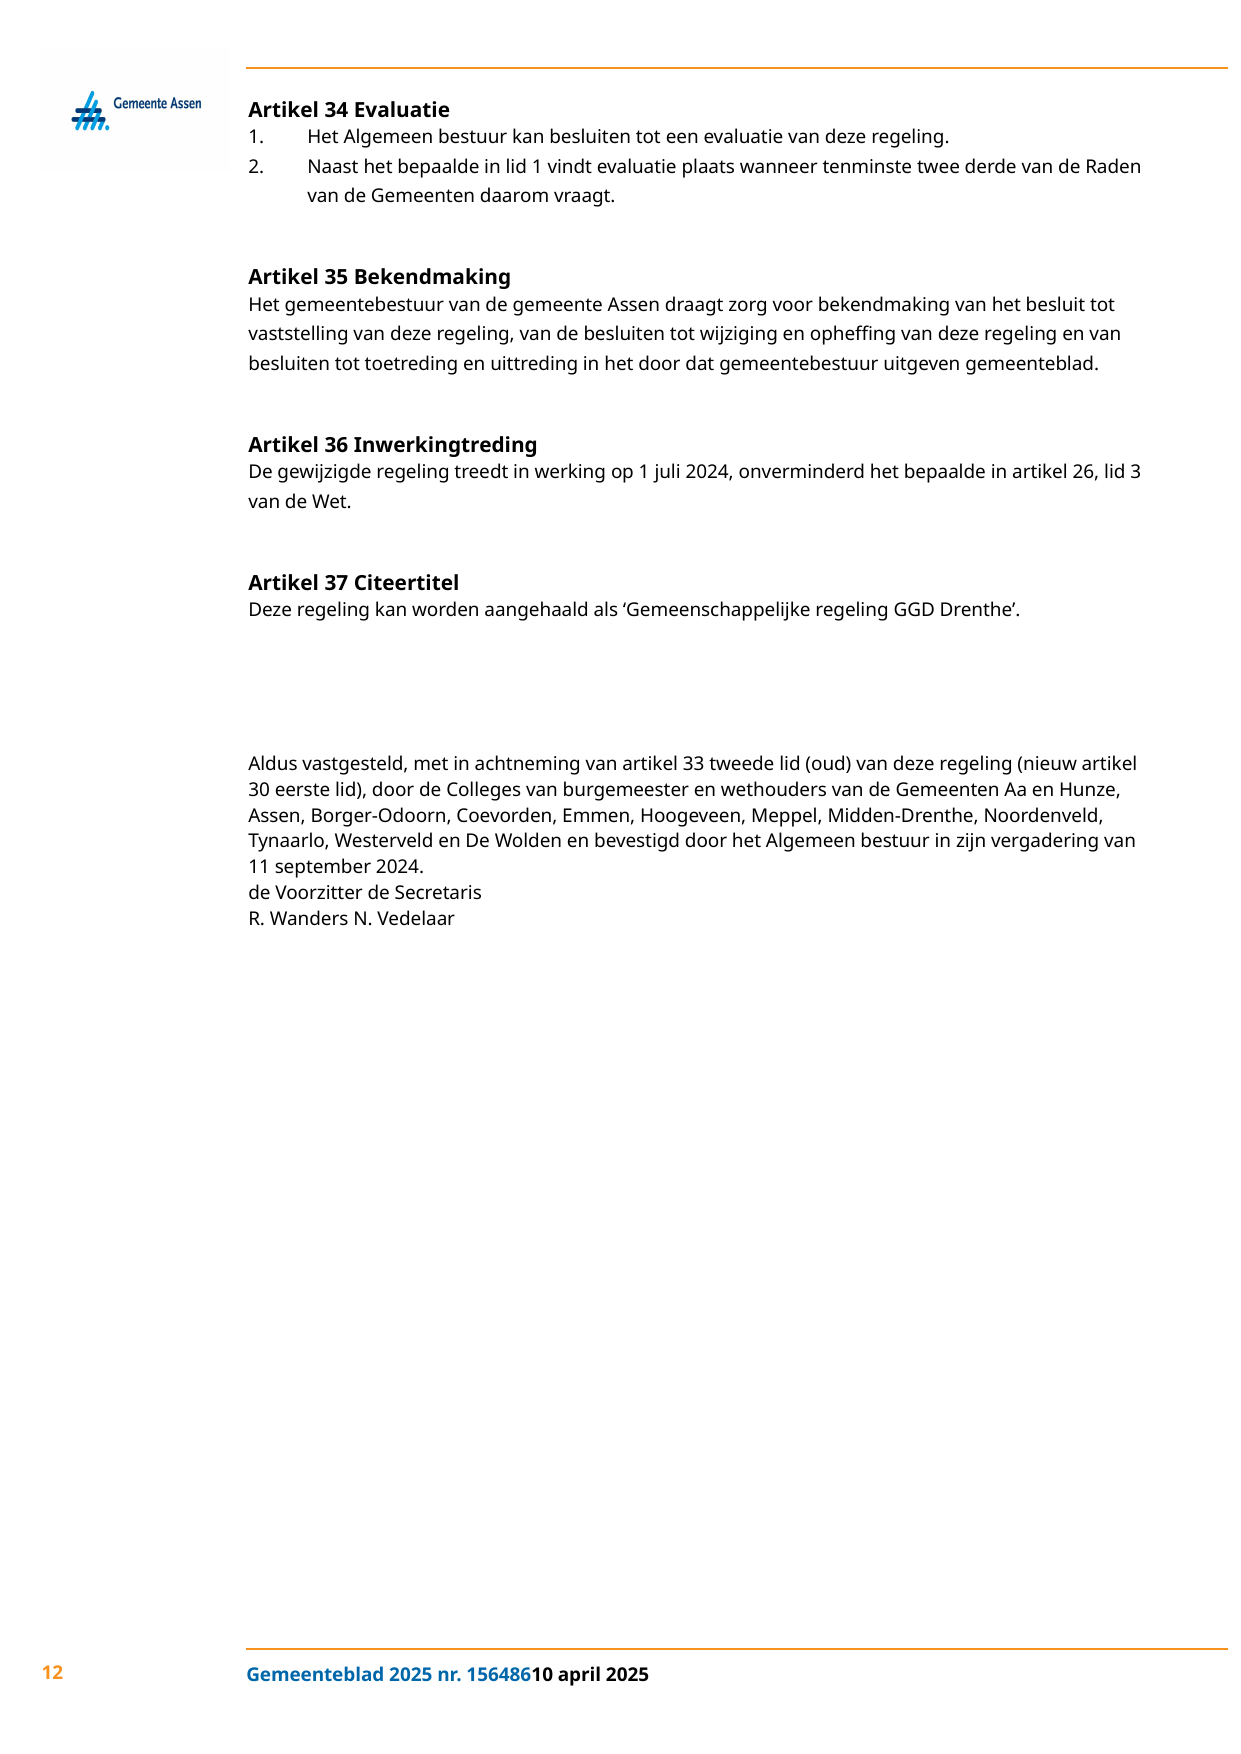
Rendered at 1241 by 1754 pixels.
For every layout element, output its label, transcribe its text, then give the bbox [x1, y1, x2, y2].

text Deze regeling kan worden aangehaald als ‘Gemeenschappelijke regeling GGD Drenthe’. [248, 596, 1152, 622]
text Artikel 34 Evaluatie [248, 95, 1152, 123]
text de Voorzitter de Secretaris [248, 879, 1152, 905]
list Naast het bepaalde in lid 1 vindt evaluatie plaats wanneer tenminste twee derde van de Raden van de Gemeenten daarom vraagt. [248, 153, 1152, 208]
text Het gemeentebestuur van de gemeente Assen draagt zorg voor bekendmaking van het besluit tot vaststelling van deze regeling, van de besluiten tot wijziging en opheffing van deze regeling en van besluiten tot toetreding en uittreding in het door dat gemeentebestuur uitgeven gemeenteblad. [248, 291, 1152, 376]
picture [41, 47, 231, 172]
list Het Algemeen bestuur kan besluiten tot een evaluatie van deze regeling. [248, 123, 1152, 149]
text De gewijzigde regeling treedt in werking op 1 juli 2024, onverminderd het bepaalde in artikel 26, lid 3 van de Wet. [248, 458, 1152, 514]
text Artikel 36 Inwerkingtreding [248, 430, 1152, 458]
text R. Wanders N. Vedelaar [248, 905, 1152, 931]
text Artikel 35 Bekendmaking [248, 262, 1152, 291]
text Artikel 37 Citeertitel [248, 568, 1152, 596]
text Aldus vastgesteld, met in achtneming van artikel 33 tweede lid (oud) van deze regeling (nieuw artikel 30 eerste lid), door de Colleges van burgemeester en wethouders van de Gemeenten Aa en Hunze, Assen, Borger-Odoorn, Coevorden, Emmen, Hoogeveen, Meppel, Midden-Drenthe, Noordenveld, Tynaarlo, Westerveld en De Wolden en bevestigd door het Algemeen bestuur in zijn vergadering van 11 september 2024. [248, 751, 1152, 879]
